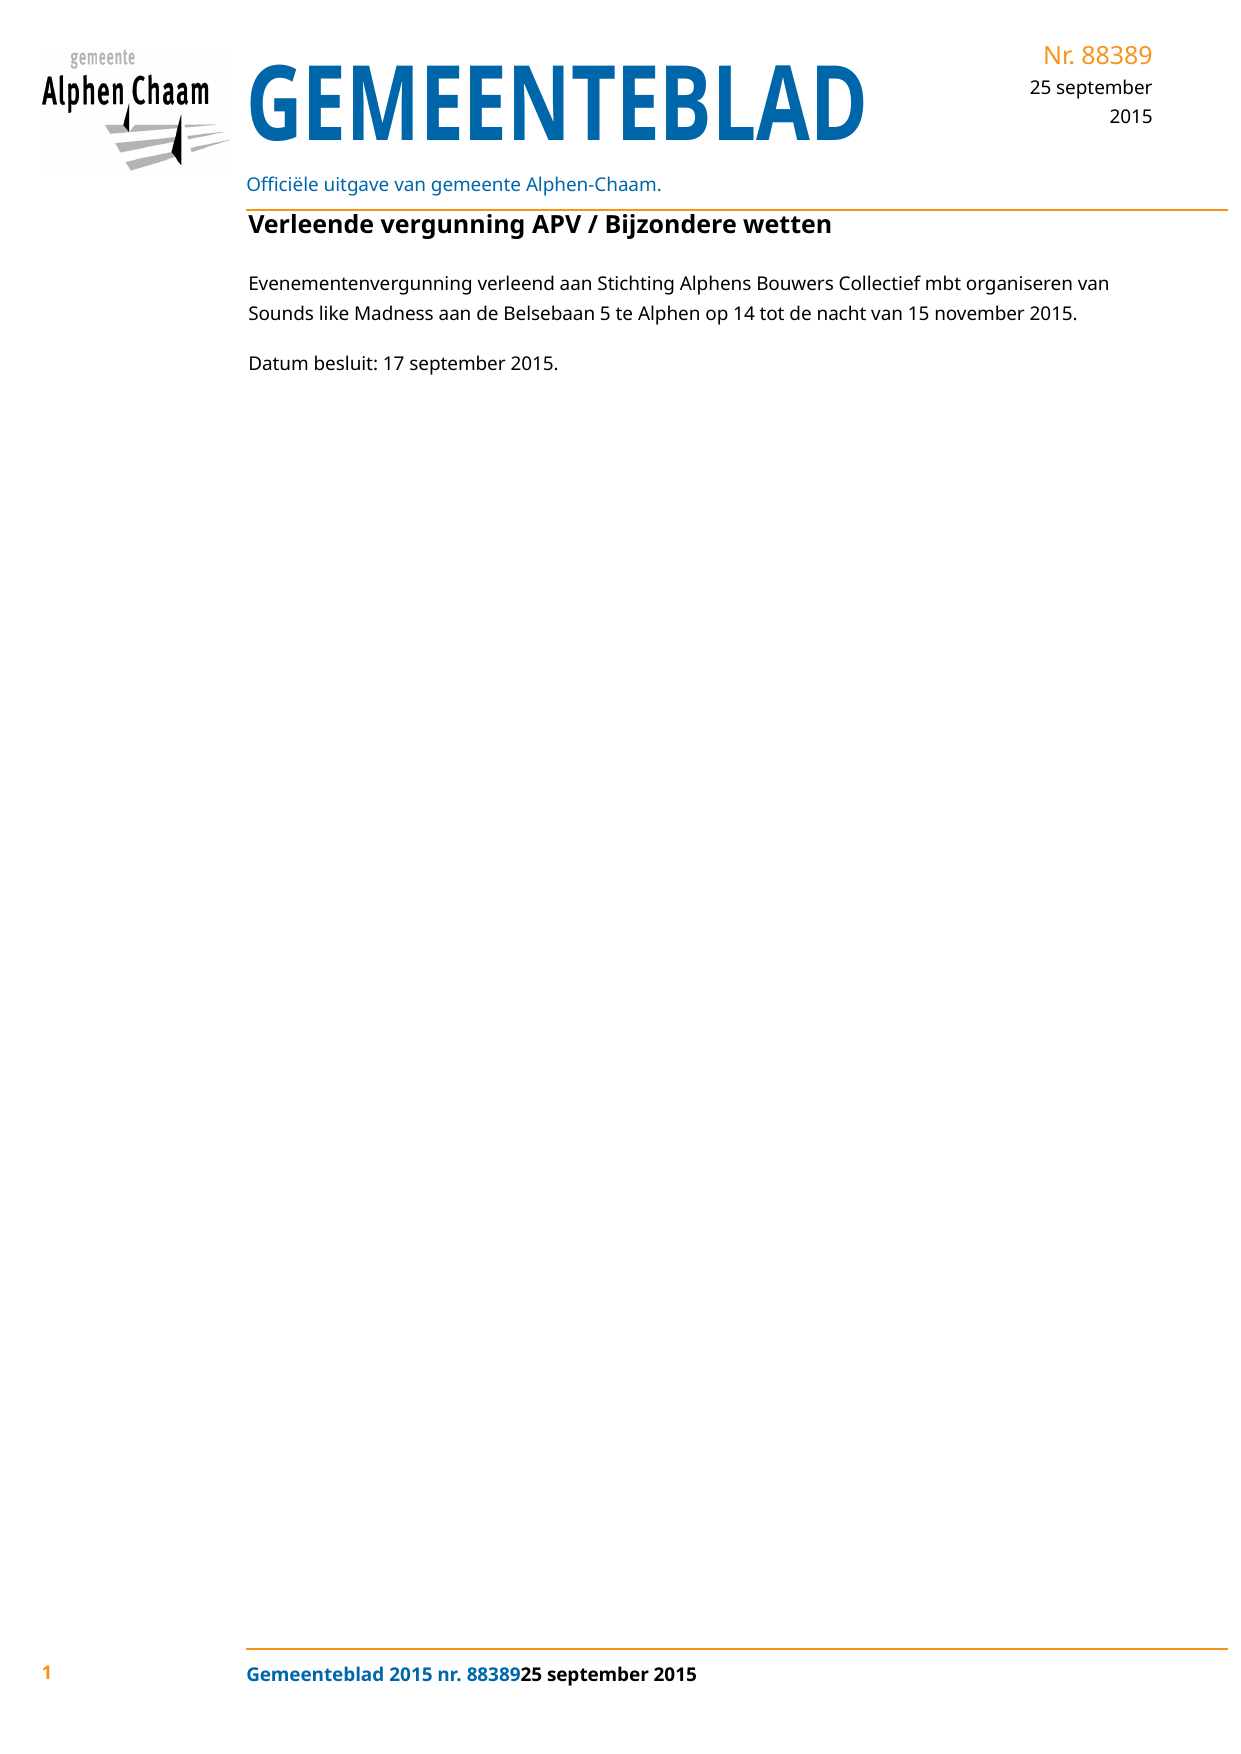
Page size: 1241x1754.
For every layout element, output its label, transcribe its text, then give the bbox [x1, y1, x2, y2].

text Datum besluit: 17 september 2015. [248, 350, 1152, 376]
text Evenementenvergunning verleend aan Stichting Alphens Bouwers Collectief mbt organiseren van Sounds like Madness aan de Belsebaan 5 te Alphen op 14 tot de nacht van 15 november 2015. [248, 270, 1152, 326]
picture [41, 47, 231, 172]
text Verleende vergunning APV / Bijzondere wetten [248, 211, 1152, 241]
